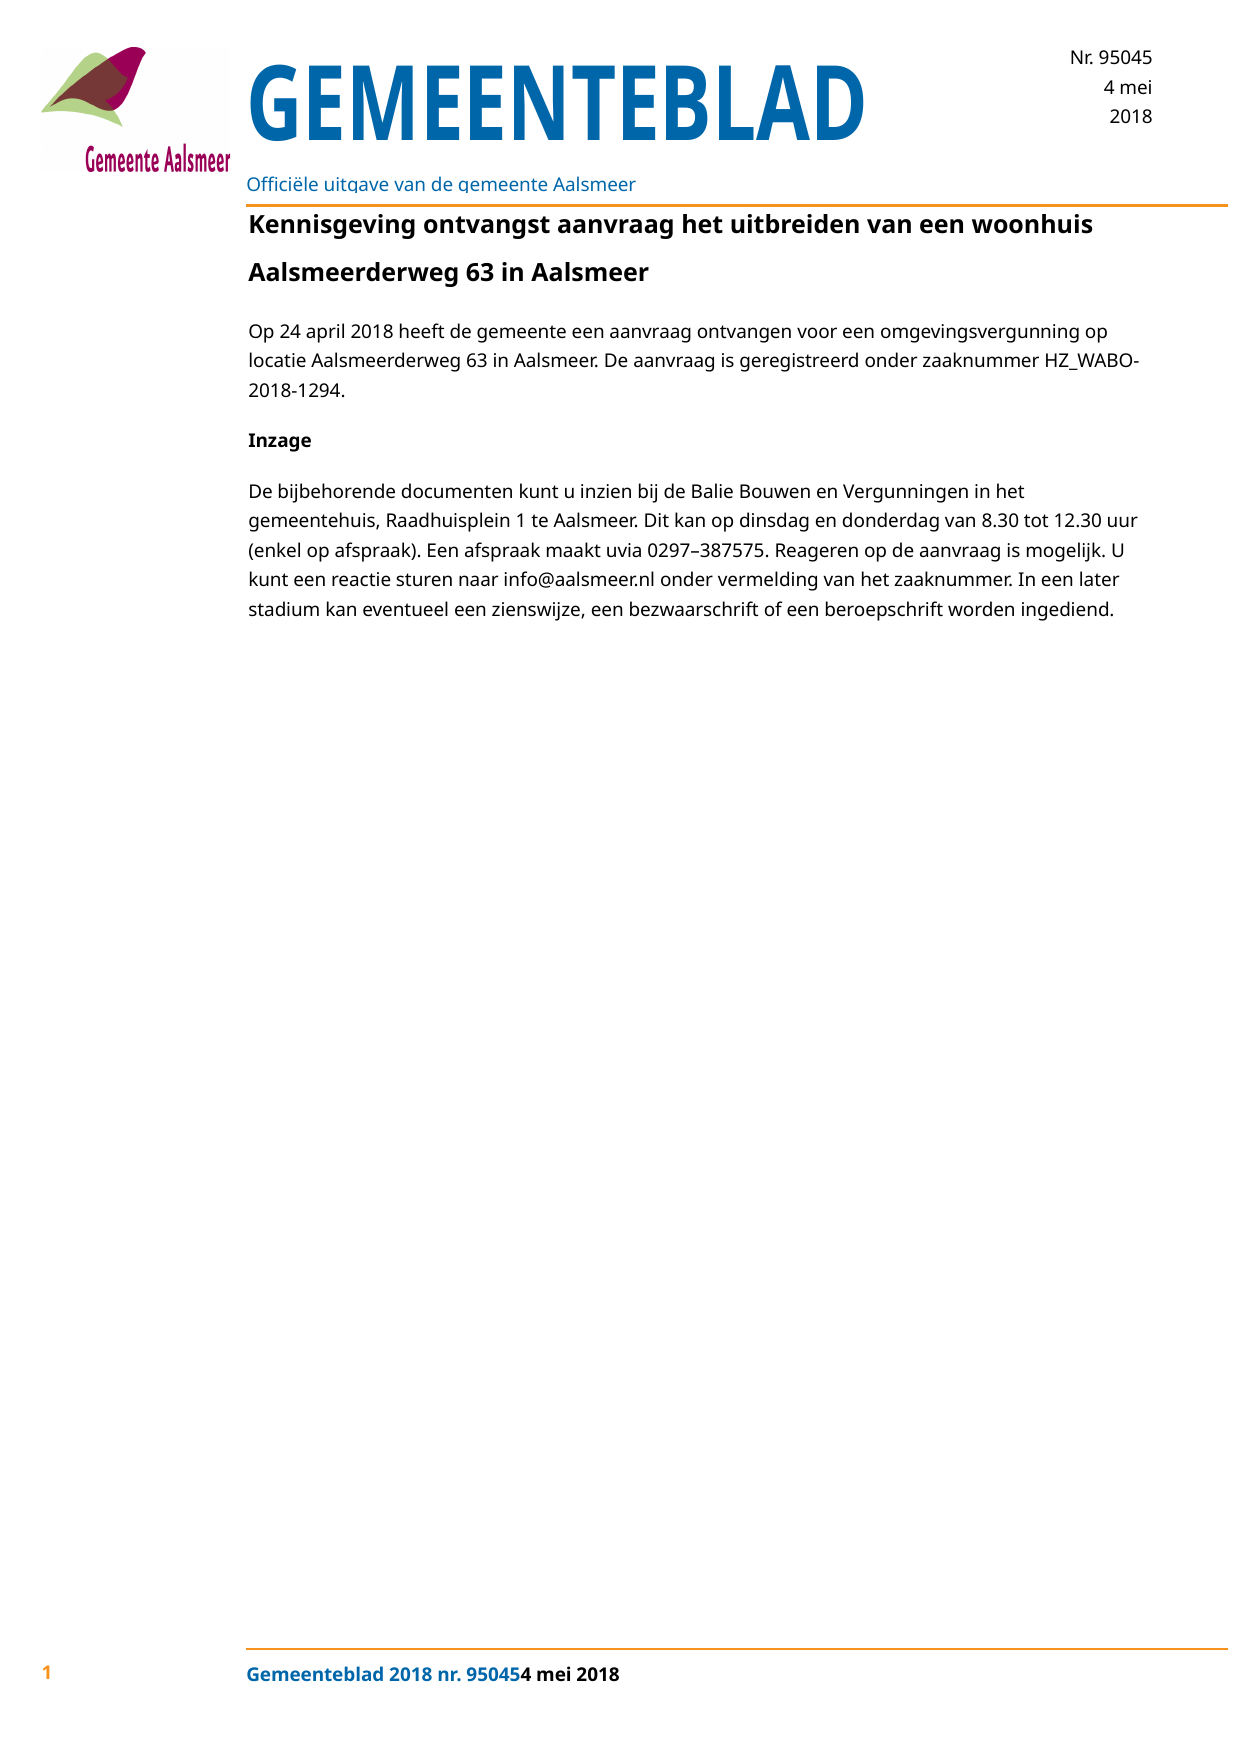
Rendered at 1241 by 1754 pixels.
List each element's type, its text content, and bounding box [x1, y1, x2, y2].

picture [41, 47, 231, 172]
text De bijbehorende documenten kunt u inzien bij de Balie Bouwen en Vergunningen in het gemeentehuis, Raadhuisplein 1 te Aalsmeer. Dit kan op dinsdag en donderdag van 8.30 tot 12.30 uur (enkel op afspraak). Een afspraak maakt uvia 0297–387575. Reageren op de aanvraag is mogelijk. U kunt een reactie sturen naar info@aalsmeer.nl onder vermelding van het zaaknummer. In een later stadium kan eventueel een zienswijze, een bezwaarschrift of een beroepschrift worden ingediend. [248, 478, 1152, 622]
text Kennisgeving ontvangst aanvraag het uitbreiden van een woonhuis Aalsmeerderweg 63 in Aalsmeer [248, 207, 1152, 288]
text Op 24 april 2018 heeft de gemeente een aanvraag ontvangen voor een omgevingsvergunning op locatie Aalsmeerderweg 63 in Aalsmeer. De aanvraag is geregistreerd onder zaaknummer HZ_WABO-2018-1294. [248, 318, 1152, 403]
text Inzage [248, 427, 1152, 453]
